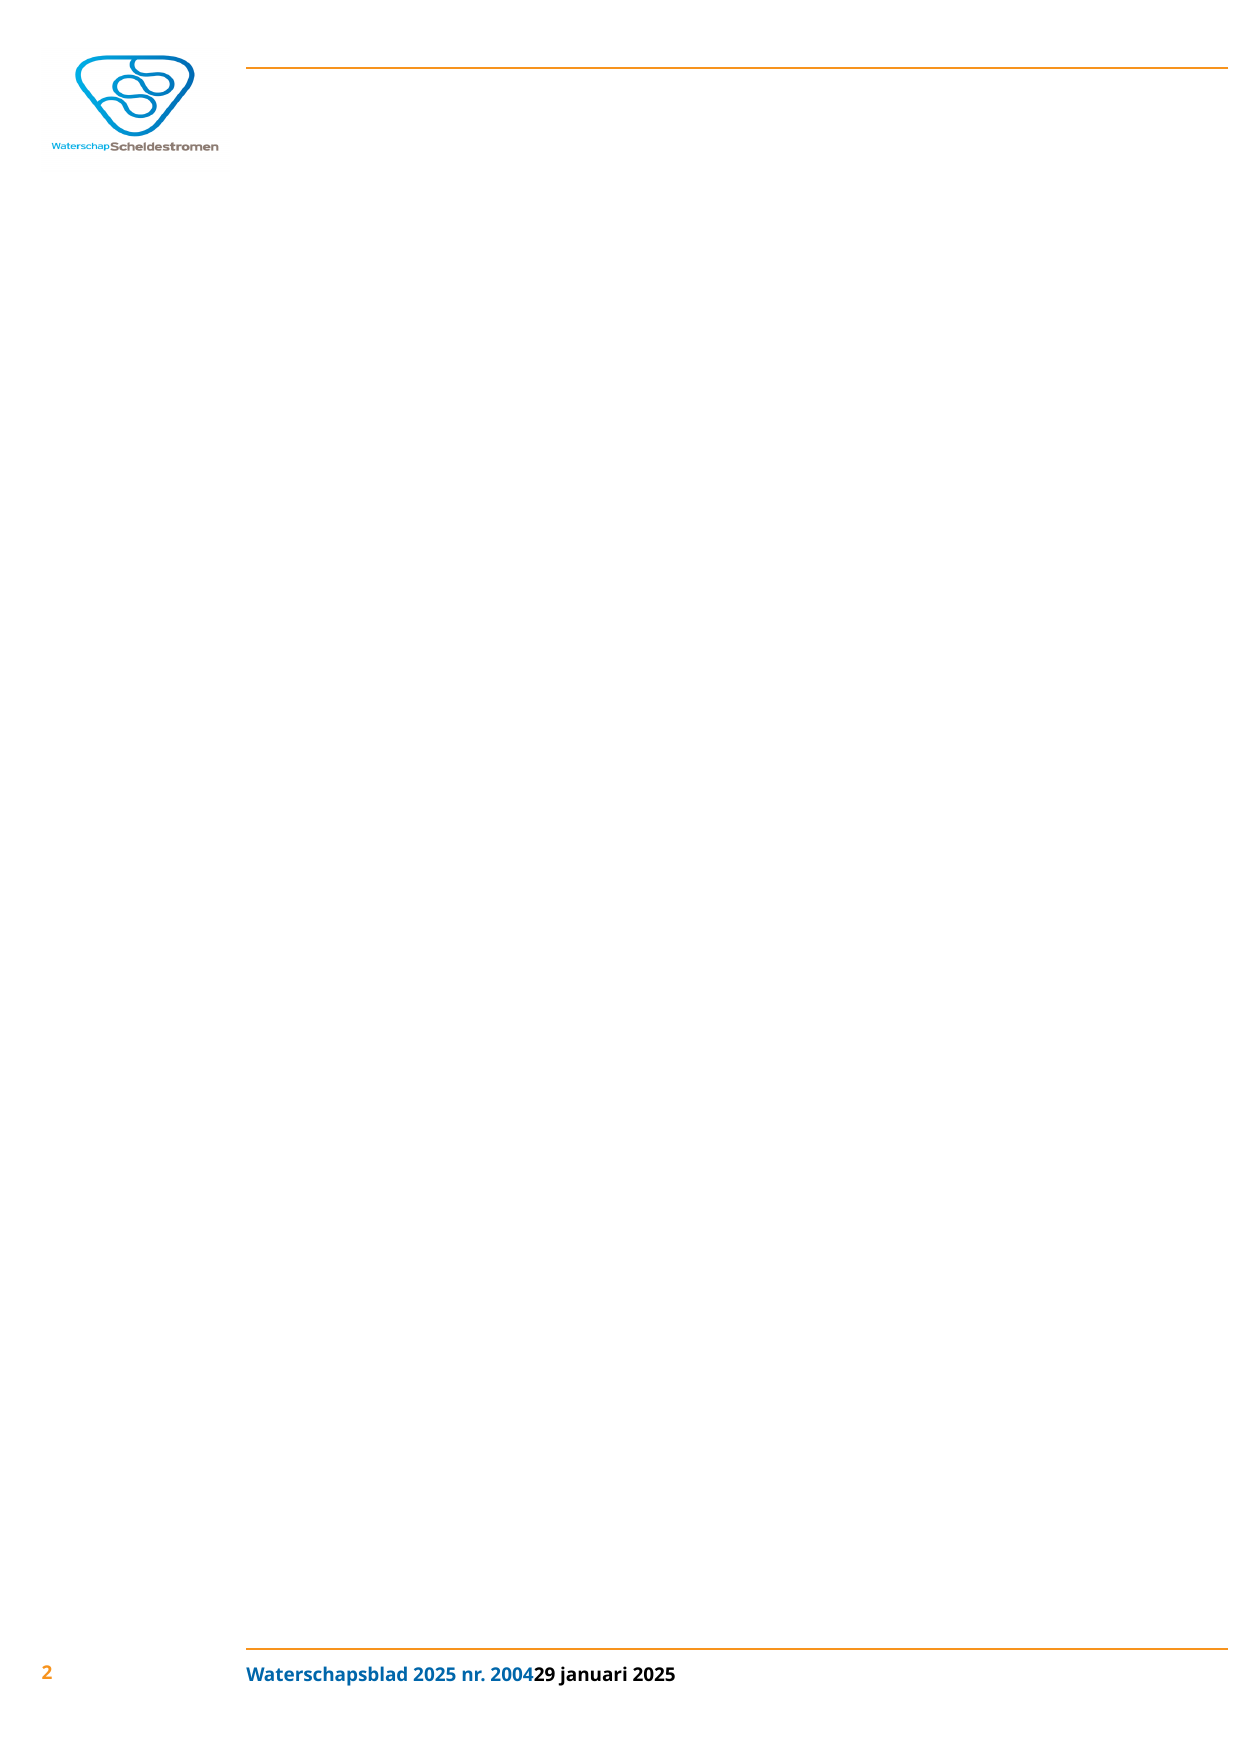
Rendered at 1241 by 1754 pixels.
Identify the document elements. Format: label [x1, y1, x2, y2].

picture [41, 47, 231, 172]
